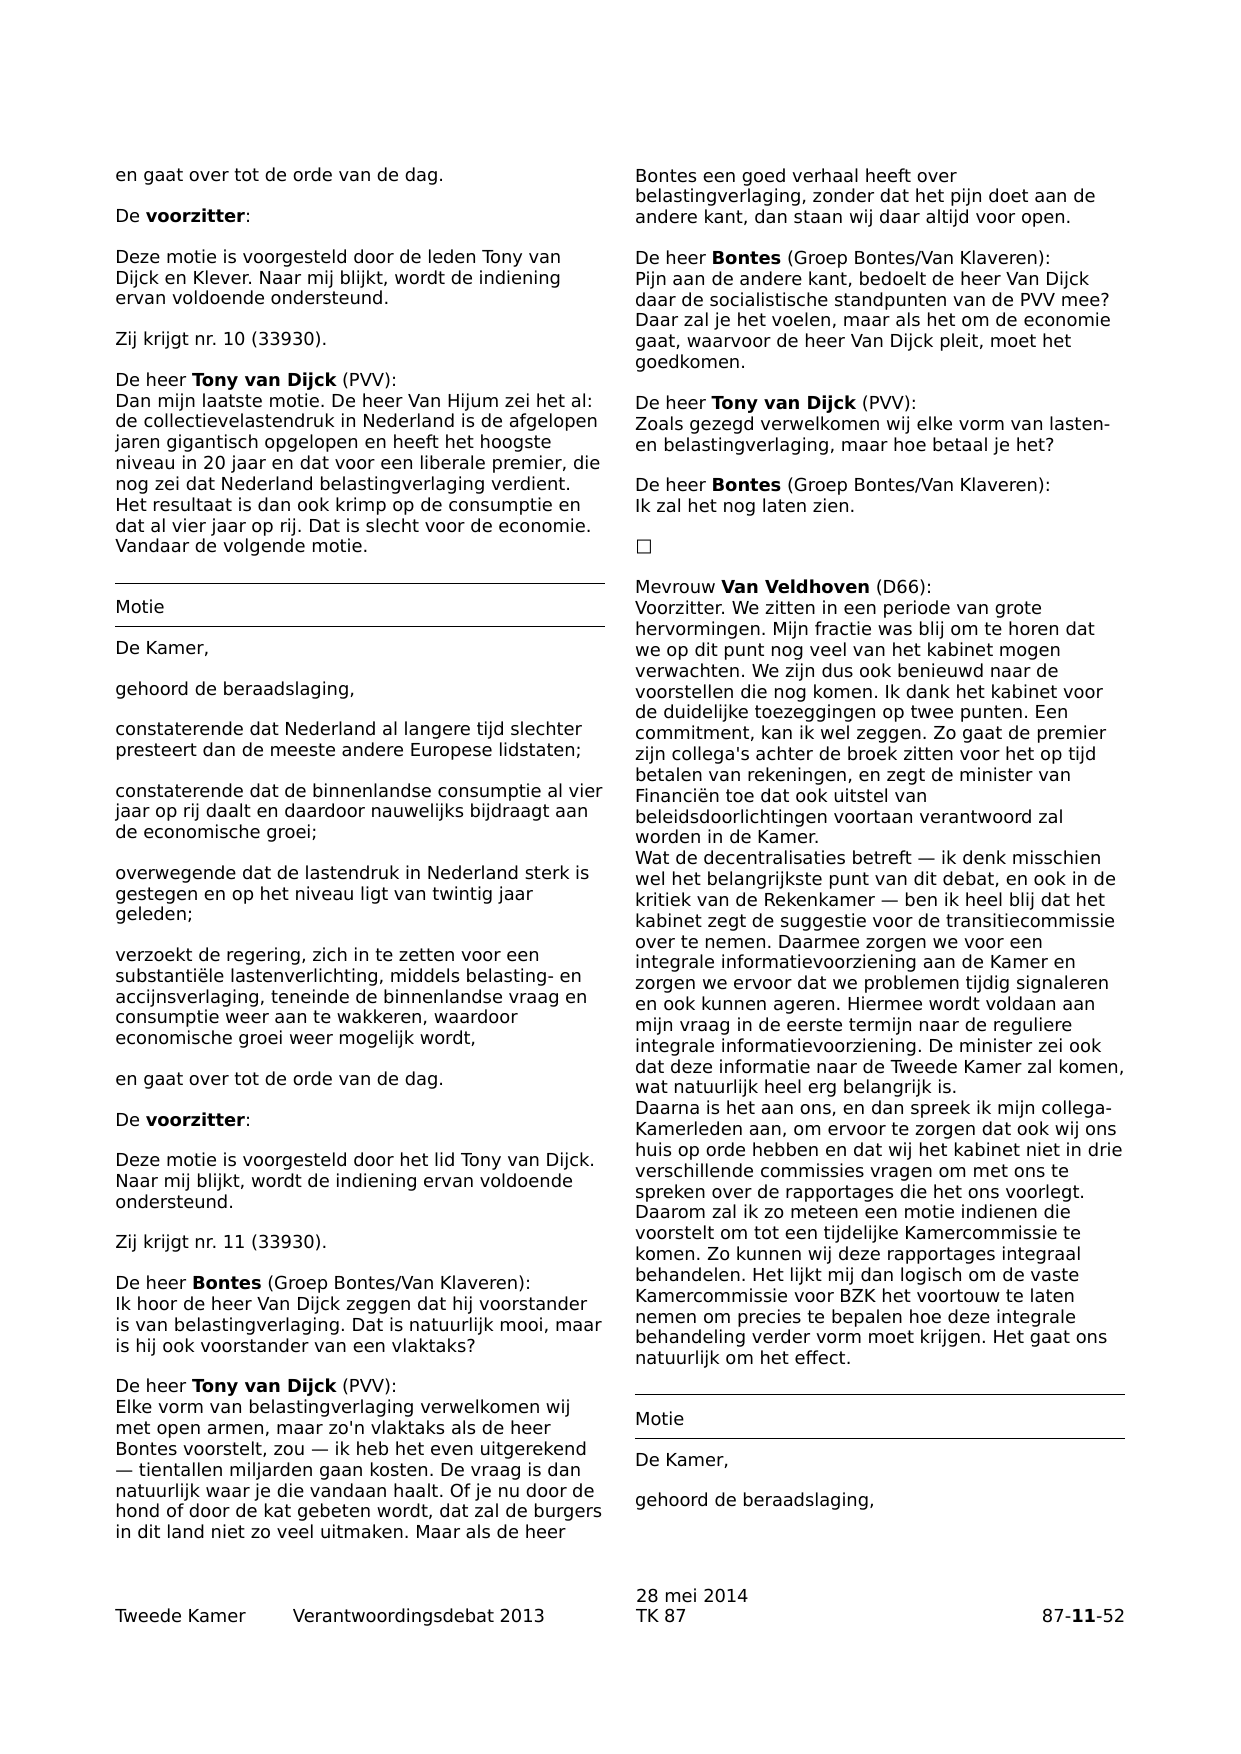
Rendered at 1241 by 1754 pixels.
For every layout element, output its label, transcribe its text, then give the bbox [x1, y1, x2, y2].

text Mevrouw Van Veldhoven (D66): [635, 577, 1125, 598]
text gehoord de beraadslaging, [635, 1490, 1125, 1511]
text constaterende dat de binnenlandse consumptie al vier jaar op rij daalt en daardoor nauwelijks bijdraagt aan de economische groei; [115, 781, 605, 843]
text De voorzitter: [115, 1109, 605, 1130]
text De Kamer, [635, 1449, 1125, 1470]
text Zij krijgt nr. 11 (33930). [115, 1232, 605, 1253]
text Wat de decentralisaties betreft — ik denk misschien wel het belangrijkste punt van dit debat, en ook in de kritiek van de Rekenkamer — ben ik heel blij dat het kabinet zegt de suggestie voor de transitiecommissie over te nemen. Daarmee zorgen we voor een integrale informatievoorziening aan de Kamer en zorgen we ervoor dat we problemen tijdig signaleren en ook kunnen ageren. Hiermee wordt voldaan aan mijn vraag in de eerste termijn naar de reguliere integrale informatievoorziening. De minister zei ook dat deze informatie naar de Tweede Kamer zal komen, wat natuurlijk heel erg belangrijk is. [635, 848, 1125, 1098]
text verzoekt de regering, zich in te zetten voor een substantiële lastenverlichting, middels belasting- en accijnsverlaging, teneinde de binnenlandse vraag en consumptie weer aan te wakkeren, waardoor economische groei weer mogelijk wordt, [115, 945, 605, 1049]
text De heer Bontes (Groep Bontes/Van Klaveren): [115, 1273, 605, 1294]
text De voorzitter: [115, 206, 605, 227]
text en gaat over tot de orde van de dag. [115, 165, 605, 186]
text De heer Tony van Dijck (PVV): [115, 370, 605, 390]
text Zij krijgt nr. 10 (33930). [115, 329, 605, 350]
text Elke vorm van belastingverlaging verwelkomen wij met open armen, maar zo'n vlaktaks als de heer Bontes voorstelt, zou — ik heb het even uitgerekend — tientallen miljarden gaan kosten. De vraag is dan natuurlijk waar je die vandaan haalt. Of je nu door de hond of door de kat gebeten wordt, dat zal de burgers in dit land niet zo veel uitmaken. Maar als de heer [115, 1397, 605, 1543]
text ⬜ [635, 537, 1125, 557]
text Deze motie is voorgesteld door de leden Tony van Dijck en Klever. Naar mij blijkt, wordt de indiening ervan voldoende ondersteund. [115, 247, 605, 309]
text constaterende dat Nederland al langere tijd slechter presteert dan de meeste andere Europese lidstaten; [115, 719, 605, 761]
text Bontes een goed verhaal heeft over belastingverlaging, zonder dat het pijn doet aan de andere kant, dan staan wij daar altijd voor open. [635, 165, 1125, 228]
text overwegende dat de lastendruk in Nederland sterk is gestegen en op het niveau ligt van twintig jaar geleden; [115, 863, 605, 925]
text De heer Bontes (Groep Bontes/Van Klaveren): [635, 475, 1125, 496]
text Motie [635, 1409, 1125, 1429]
text Zoals gezegd verwelkomen wij elke vorm van lasten- en belastingverlaging, maar hoe betaal je het? [635, 413, 1125, 455]
text Motie [115, 597, 605, 618]
text Ik hoor de heer Van Dijck zeggen dat hij voorstander is van belastingverlaging. Dat is natuurlijk mooi, maar is hij ook voorstander van een vlaktaks? [115, 1294, 605, 1356]
text Pijn aan de andere kant, bedoelt de heer Van Dijck daar de socialistische standpunten van de PVV mee? Daar zal je het voelen, maar als het om de economie gaat, waarvoor de heer Van Dijck pleit, moet het goedkomen. [635, 268, 1125, 373]
text Ik zal het nog laten zien. [635, 496, 1125, 517]
text De heer Tony van Dijck (PVV): [635, 393, 1125, 413]
text De heer Tony van Dijck (PVV): [115, 1376, 605, 1397]
text Deze motie is voorgesteld door het lid Tony van Dijck. Naar mij blijkt, wordt de indiening ervan voldoende ondersteund. [115, 1150, 605, 1212]
text gehoord de beraadslaging, [115, 678, 605, 699]
text Daarna is het aan ons, en dan spreek ik mijn collega-Kamerleden aan, om ervoor te zorgen dat ook wij ons huis op orde hebben en dat wij het kabinet niet in drie verschillende commissies vragen om met ons te spreken over de rapportages die het ons voorlegt. Daarom zal ik zo meteen een motie indienen die voorstelt om tot een tijdelijke Kamercommissie te komen. Zo kunnen wij deze rapportages integraal behandelen. Het lijkt mij dan logisch om de vaste Kamercommissie voor BZK het voortouw te laten nemen om precies te bepalen hoe deze integrale behandeling verder vorm moet krijgen. Het gaat ons natuurlijk om het effect. [635, 1098, 1125, 1369]
text Dan mijn laatste motie. De heer Van Hijum zei het al: de collectievelastendruk in Nederland is de afgelopen jaren gigantisch opgelopen en heeft het hoogste niveau in 20 jaar en dat voor een liberale premier, die nog zei dat Nederland belastingverlaging verdient. Het resultaat is dan ook krimp op de consumptie en dat al vier jaar op rij. Dat is slecht voor de economie. Vandaar de volgende motie. [115, 390, 605, 557]
text Voorzitter. We zitten in een periode van grote hervormingen. Mijn fractie was blij om te horen dat we op dit punt nog veel van het kabinet mogen verwachten. We zijn dus ook benieuwd naar de voorstellen die nog komen. Ik dank het kabinet voor de duidelijke toezeggingen op twee punten. Een commitment, kan ik wel zeggen. Zo gaat de premier zijn collega's achter de broek zitten voor het op tijd betalen van rekeningen, en zegt de minister van Financiën toe dat ook uitstel van beleidsdoorlichtingen voortaan verantwoord zal worden in de Kamer. [635, 598, 1125, 848]
text en gaat over tot de orde van de dag. [115, 1069, 605, 1089]
text De Kamer, [115, 638, 605, 658]
text De heer Bontes (Groep Bontes/Van Klaveren): [635, 248, 1125, 268]
